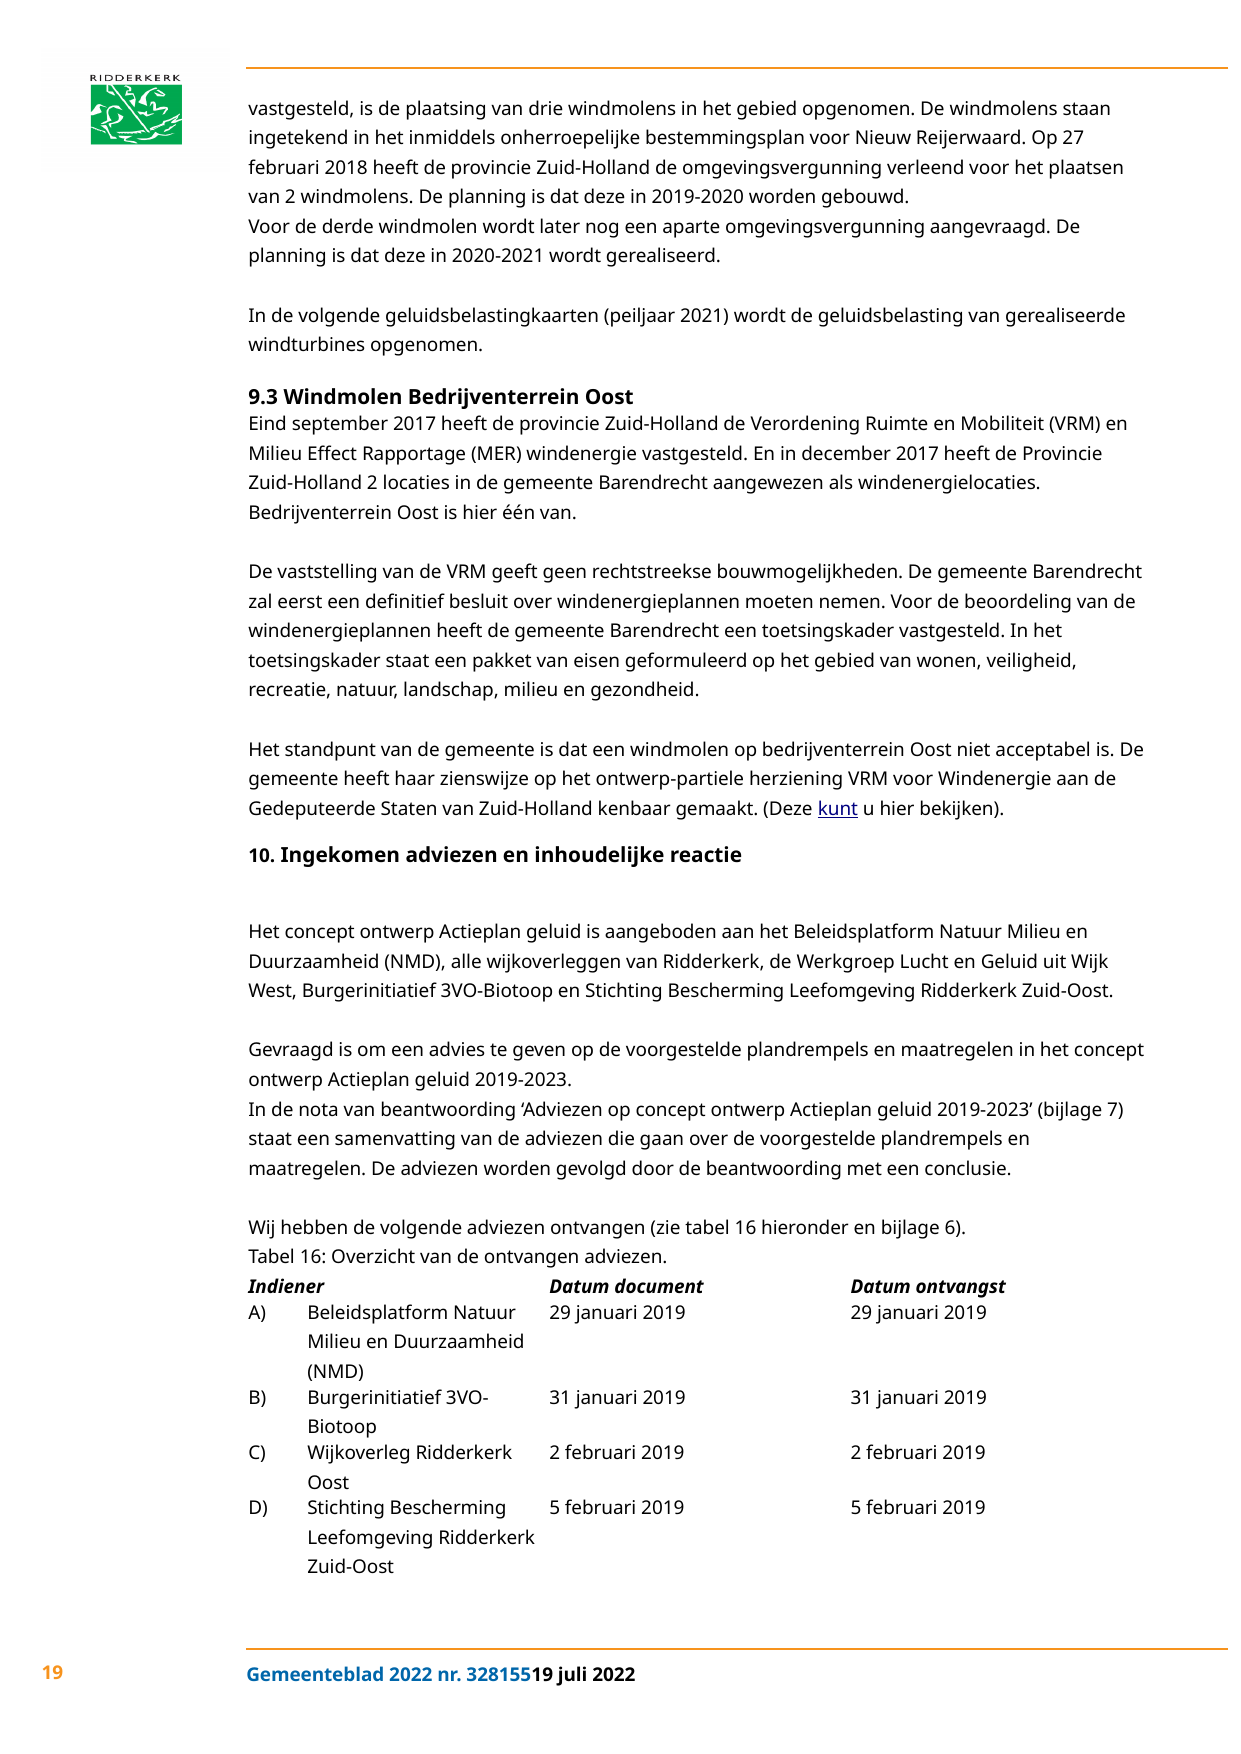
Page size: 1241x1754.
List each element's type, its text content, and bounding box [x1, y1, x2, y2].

text Het standpunt van de gemeente is dat een windmolen op bedrijventerrein Oost niet acceptabel is. De gemeente heeft haar zienswijze op het ontwerp-partiele herziening VRM voor Windenergie aan de Gedeputeerde Staten van Zuid-Holland kenbaar gemaakt. (Deze kunt u hier bekijken). [248, 736, 1152, 821]
table_cell 31 januari 2019 [549, 1384, 850, 1439]
picture [41, 47, 231, 172]
table_cell Beleidsplatform Natuur Milieu en Duurzaamheid (NMD) [248, 1299, 549, 1384]
table_cell 2 februari 2019 [850, 1439, 1152, 1494]
text Wij hebben de volgende adviezen ontvangen (zie tabel 16 hieronder en bijlage 6). [248, 1214, 1152, 1240]
text Tabel 16: Overzicht van de ontvangen adviezen. [248, 1244, 1152, 1269]
text vastgesteld, is de plaatsing van drie windmolens in het gebied opgenomen. De windmolens staan ingetekend in het inmiddels onherroepelijke bestemmingsplan voor Nieuw Reijerwaard. Op 27 februari 2018 heeft de provincie Zuid-Holland de omgevingsvergunning verleend voor het plaatsen van 2 windmolens. De planning is dat deze in 2019-2020 worden gebouwd. [248, 95, 1152, 209]
text In de nota van beantwoording ‘Adviezen op concept ontwerp Actieplan geluid 2019-2023’ (bijlage 7) staat een samenvatting van de adviezen die gaan over de voorgestelde plandrempels en maatregelen. De adviezen worden gevolgd door de beantwoording met een conclusie. [248, 1096, 1152, 1181]
table_cell 29 januari 2019 [850, 1299, 1152, 1384]
table_cell 29 januari 2019 [549, 1299, 850, 1384]
table_header Datum ontvangst [850, 1273, 1152, 1299]
text De vaststelling van de VRM geeft geen rechtstreekse bouwmogelijkheden. De gemeente Barendrecht zal eerst een definitief besluit over windenergieplannen moeten nemen. Voor de beoordeling van de windenergieplannen heeft de gemeente Barendrecht een toetsingskader vastgesteld. In het toetsingskader staat een pakket van eisen geformuleerd op het gebied van wonen, veiligheid, recreatie, natuur, landschap, milieu en gezondheid. [248, 558, 1152, 702]
text Voor de derde windmolen wordt later nog een aparte omgevingsvergunning aangevraagd. De planning is dat deze in 2020-2021 wordt gerealiseerd. [248, 213, 1152, 268]
text 9.3 Windmolen Bedrijventerrein Oost [248, 382, 1152, 410]
table_header Indiener [248, 1273, 549, 1299]
text Gevraagd is om een advies te geven op de voorgestelde plandrempels en maatregelen in het concept ontwerp Actieplan geluid 2019-2023. [248, 1037, 1152, 1092]
table_cell 5 februari 2019 [850, 1495, 1152, 1579]
table_cell 5 februari 2019 [549, 1495, 850, 1579]
table_cell Stichting Bescherming Leefomgeving Ridderkerk Zuid-Oost [248, 1495, 549, 1579]
text 10. Ingekomen adviezen en inhoudelijke reactie [248, 841, 1152, 869]
table_cell Burgerinitiatief 3VO-Biotoop [248, 1384, 549, 1439]
text Eind september 2017 heeft de provincie Zuid-Holland de Verordening Ruimte en Mobiliteit (VRM) en Milieu Effect Rapportage (MER) windenergie vastgesteld. En in december 2017 heeft de Provincie Zuid-Holland 2 locaties in de gemeente Barendrecht aangewezen als windenergielocaties. Bedrijventerrein Oost is hier één van. [248, 410, 1152, 525]
table_cell 31 januari 2019 [850, 1384, 1152, 1439]
table_cell 2 februari 2019 [549, 1439, 850, 1494]
text In de volgende geluidsbelastingkaarten (peiljaar 2021) wordt de geluidsbelasting van gerealiseerde windturbines opgenomen. [248, 302, 1152, 357]
table_header Datum document [549, 1273, 850, 1299]
table_cell Wijkoverleg Ridderkerk Oost [248, 1439, 549, 1494]
text Het concept ontwerp Actieplan geluid is aangeboden aan het Beleidsplatform Natuur Milieu en Duurzaamheid (NMD), alle wijkoverleggen van Ridderkerk, de Werkgroep Lucht en Geluid uit Wijk West, Burgerinitiatief 3VO-Biotoop en Stichting Bescherming Leefomgeving Ridderkerk Zuid-Oost. [248, 918, 1152, 1003]
